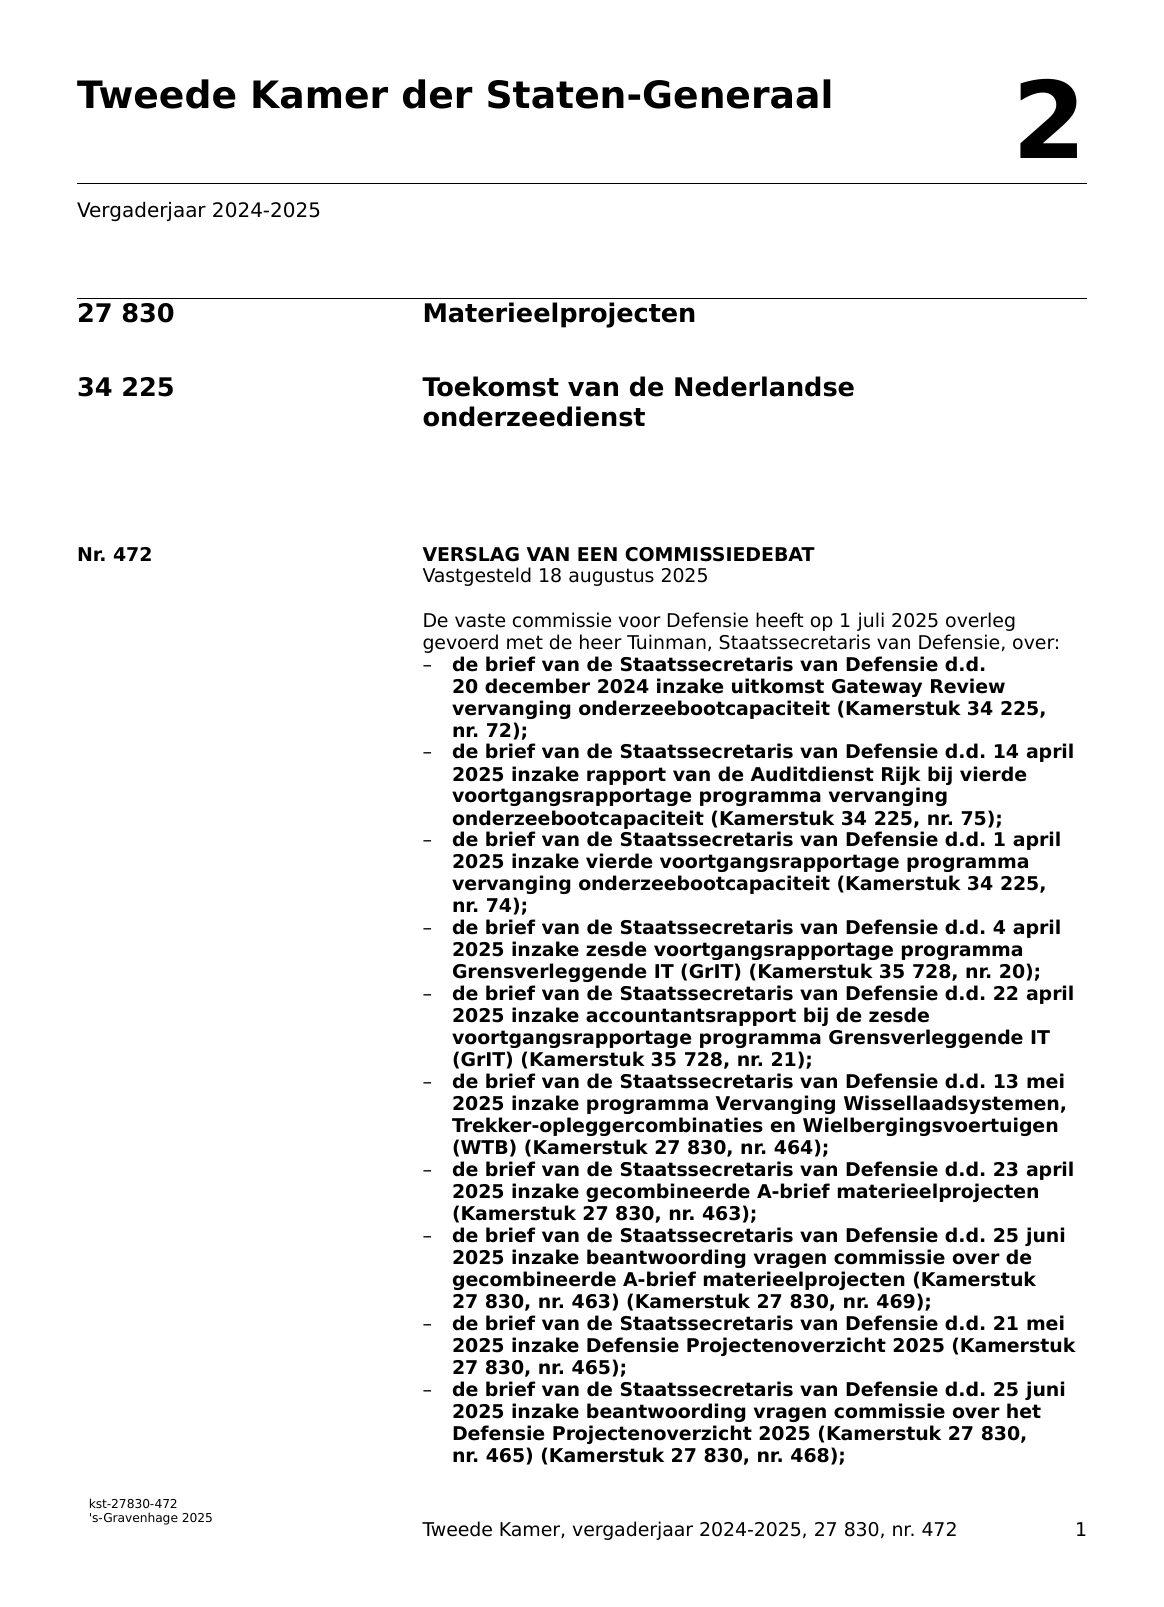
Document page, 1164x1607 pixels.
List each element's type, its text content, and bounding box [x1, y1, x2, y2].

text 's-Gravenhage 2025 [88, 1511, 323, 1525]
text – de brief van de Staatssecretaris van Defensie d.d. 14 april 2025 inzake rapport van de Auditdienst Rijk bij vierde voortgangsrapportage programma vervanging onderzeebootcapaciteit (Kamerstuk 34 225, nr. 75); [422, 741, 1087, 829]
text – de brief van de Staatssecretaris van Defensie d.d. 4 april 2025 inzake zesde voortgangsrapportage programma Grensverleggende IT (GrIT) (Kamerstuk 35 728, nr. 20); [422, 917, 1087, 983]
table_header Tweede Kamer der Staten-Generaal [77, 59, 886, 183]
text kst-27830-472 [88, 1497, 323, 1511]
text – de brief van de Staatssecretaris van Defensie d.d. 22 april 2025 inzake accountantsrapport bij de zesde voortgangsrapportage programma Grensverleggende IT (GrIT) (Kamerstuk 35 728, nr. 21); [422, 983, 1087, 1071]
table_cell Vergaderjaar 2024-2025 [77, 184, 1087, 298]
text De vaste commissie voor Defensie heeft op 1 juli 2025 overleg gevoerd met de heer Tuinman, Staatssecretaris van Defensie, over: [422, 609, 1087, 653]
text – de brief van de Staatssecretaris van Defensie d.d. 20 december 2024 inzake uitkomst Gateway Review vervanging onderzeebootcapaciteit (Kamerstuk 34 225, nr. 72); [422, 653, 1087, 741]
table_header 2 [886, 59, 1087, 183]
text – de brief van de Staatssecretaris van Defensie d.d. 1 april 2025 inzake vierde voortgangsrapportage programma vervanging onderzeebootcapaciteit (Kamerstuk 34 225, nr. 74); [422, 829, 1087, 917]
subtitle 34 225 Toekomst van de Nederlandse onderzeedienst [77, 373, 1087, 432]
subtitle Nr. 472 VERSLAG VAN EEN COMMISSIEDEBAT [77, 543, 1087, 565]
text – de brief van de Staatssecretaris van Defensie d.d. 25 juni 2025 inzake beantwoording vragen commissie over het Defensie Projectenoverzicht 2025 (Kamerstuk 27 830, nr. 465) (Kamerstuk 27 830, nr. 468); [422, 1379, 1087, 1467]
subtitle 27 830 Materieelprojecten [77, 299, 1087, 329]
text – de brief van de Staatssecretaris van Defensie d.d. 21 mei 2025 inzake Defensie Projectenoverzicht 2025 (Kamerstuk 27 830, nr. 465); [422, 1313, 1087, 1379]
text – de brief van de Staatssecretaris van Defensie d.d. 25 juni 2025 inzake beantwoording vragen commissie over de gecombineerde A-brief materieelprojecten (Kamerstuk 27 830, nr. 463) (Kamerstuk 27 830, nr. 469); [422, 1225, 1087, 1313]
text – de brief van de Staatssecretaris van Defensie d.d. 13 mei 2025 inzake programma Vervanging Wissellaadsystemen, Trekker-opleggercombinaties en Wielbergingsvoertuigen (WTB) (Kamerstuk 27 830, nr. 464); [422, 1071, 1087, 1159]
text Vastgesteld 18 augustus 2025 [422, 565, 1087, 587]
text – de brief van de Staatssecretaris van Defensie d.d. 23 april 2025 inzake gecombineerde A-brief materieelprojecten (Kamerstuk 27 830, nr. 463); [422, 1159, 1087, 1225]
